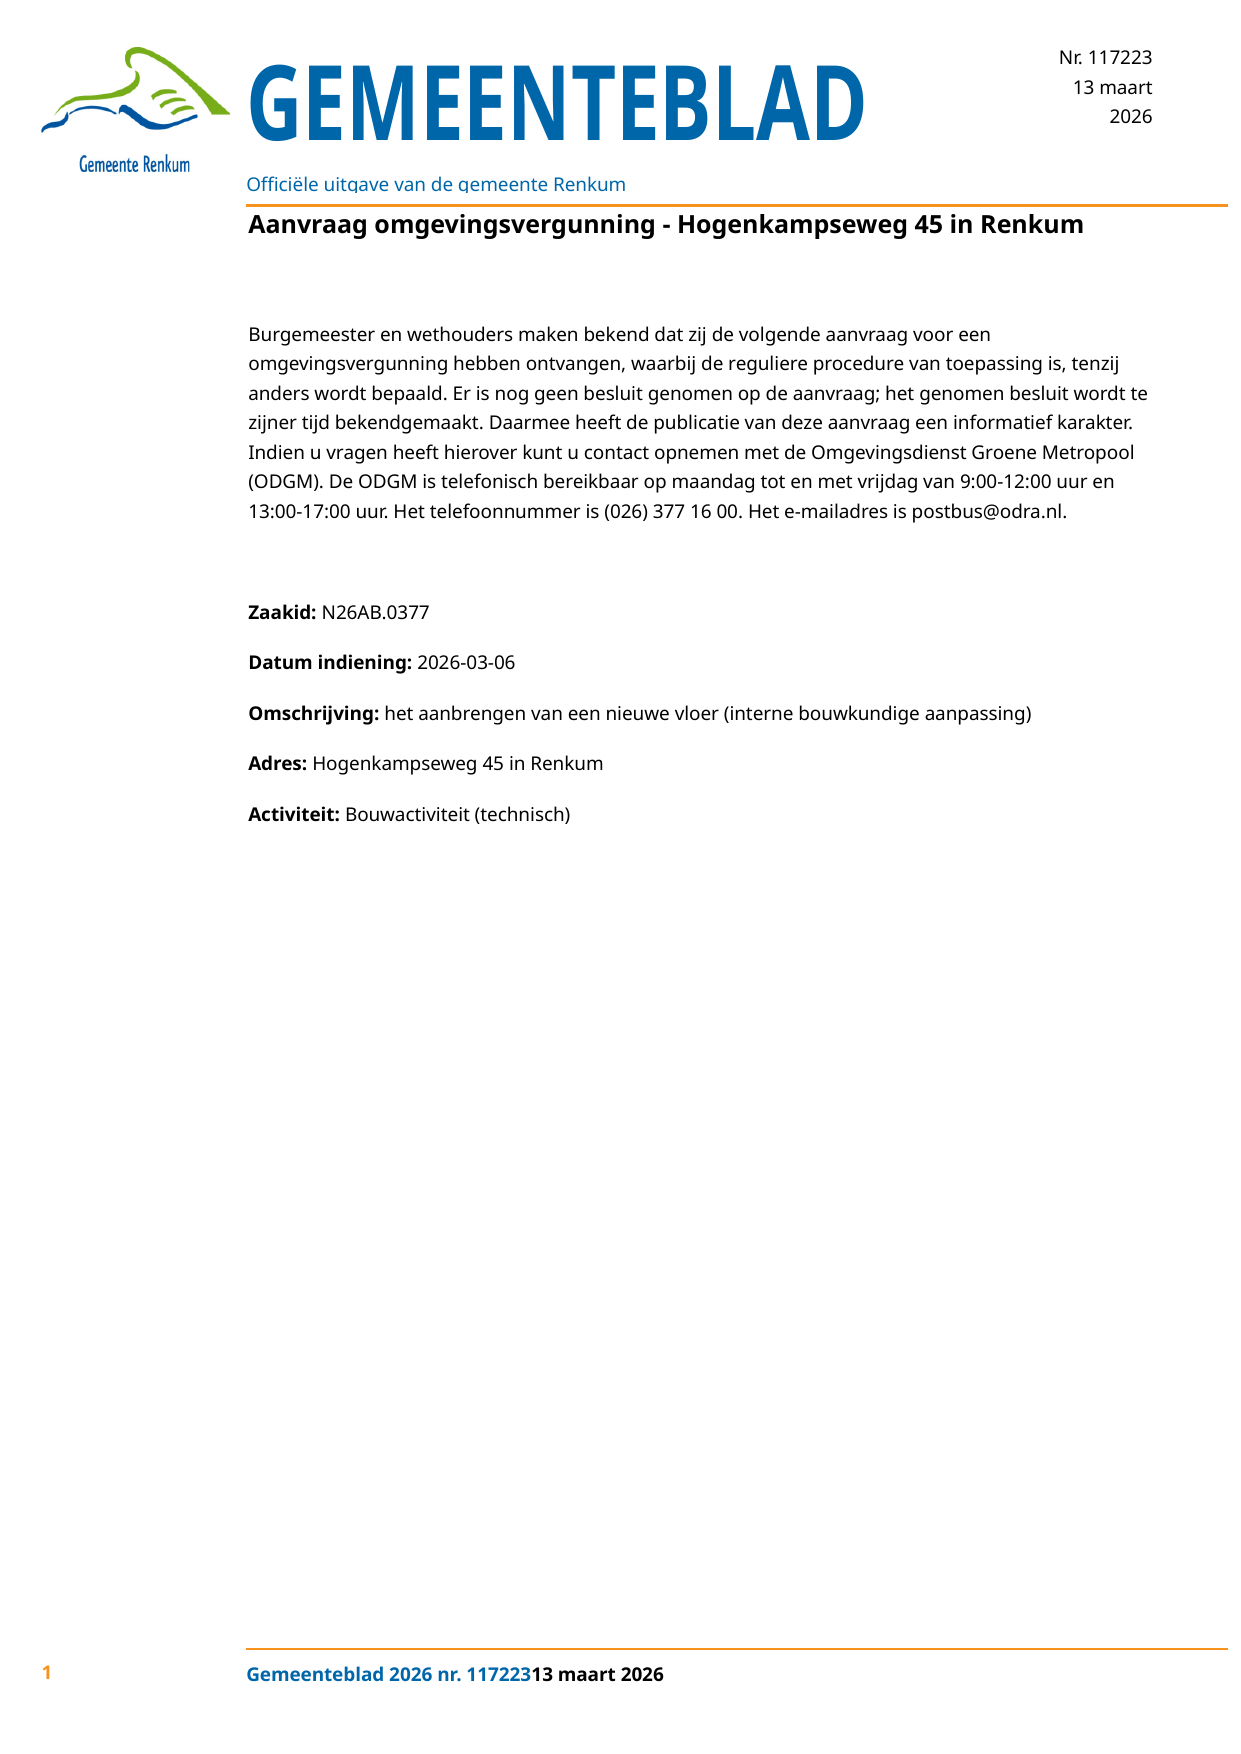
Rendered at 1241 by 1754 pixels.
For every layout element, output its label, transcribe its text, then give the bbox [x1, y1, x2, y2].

picture [41, 47, 231, 172]
text Activiteit: Bouwactiviteit (technisch) [248, 801, 1152, 826]
text Adres: Hogenkampseweg 45 in Renkum [248, 750, 1152, 776]
text Zaakid: N26AB.0377 [248, 599, 1152, 625]
text Aanvraag omgevingsvergunning - Hogenkampseweg 45 in Renkum [248, 207, 1152, 241]
text Datum indiening: 2026-03-06 [248, 649, 1152, 675]
text Burgemeester en wethouders maken bekend dat zij de volgende aanvraag voor een omgevingsvergunning hebben ontvangen, waarbij de reguliere procedure van toepassing is, tenzij anders wordt bepaald. Er is nog geen besluit genomen op de aanvraag; het genomen besluit wordt te zijner tijd bekendgemaakt. Daarmee heeft de publicatie van deze aanvraag een informatief karakter. Indien u vragen heeft hierover kunt u contact opnemen met de Omgevingsdienst Groene Metropool (ODGM). De ODGM is telefonisch bereikbaar op maandag tot en met vrijdag van 9:00-12:00 uur en 13:00-17:00 uur. Het telefoonnummer is (026) 377 16 00. Het e-mailadres is postbus@odra.nl. [248, 321, 1152, 524]
text Omschrijving: het aanbrengen van een nieuwe vloer (interne bouwkundige aanpassing) [248, 700, 1152, 726]
